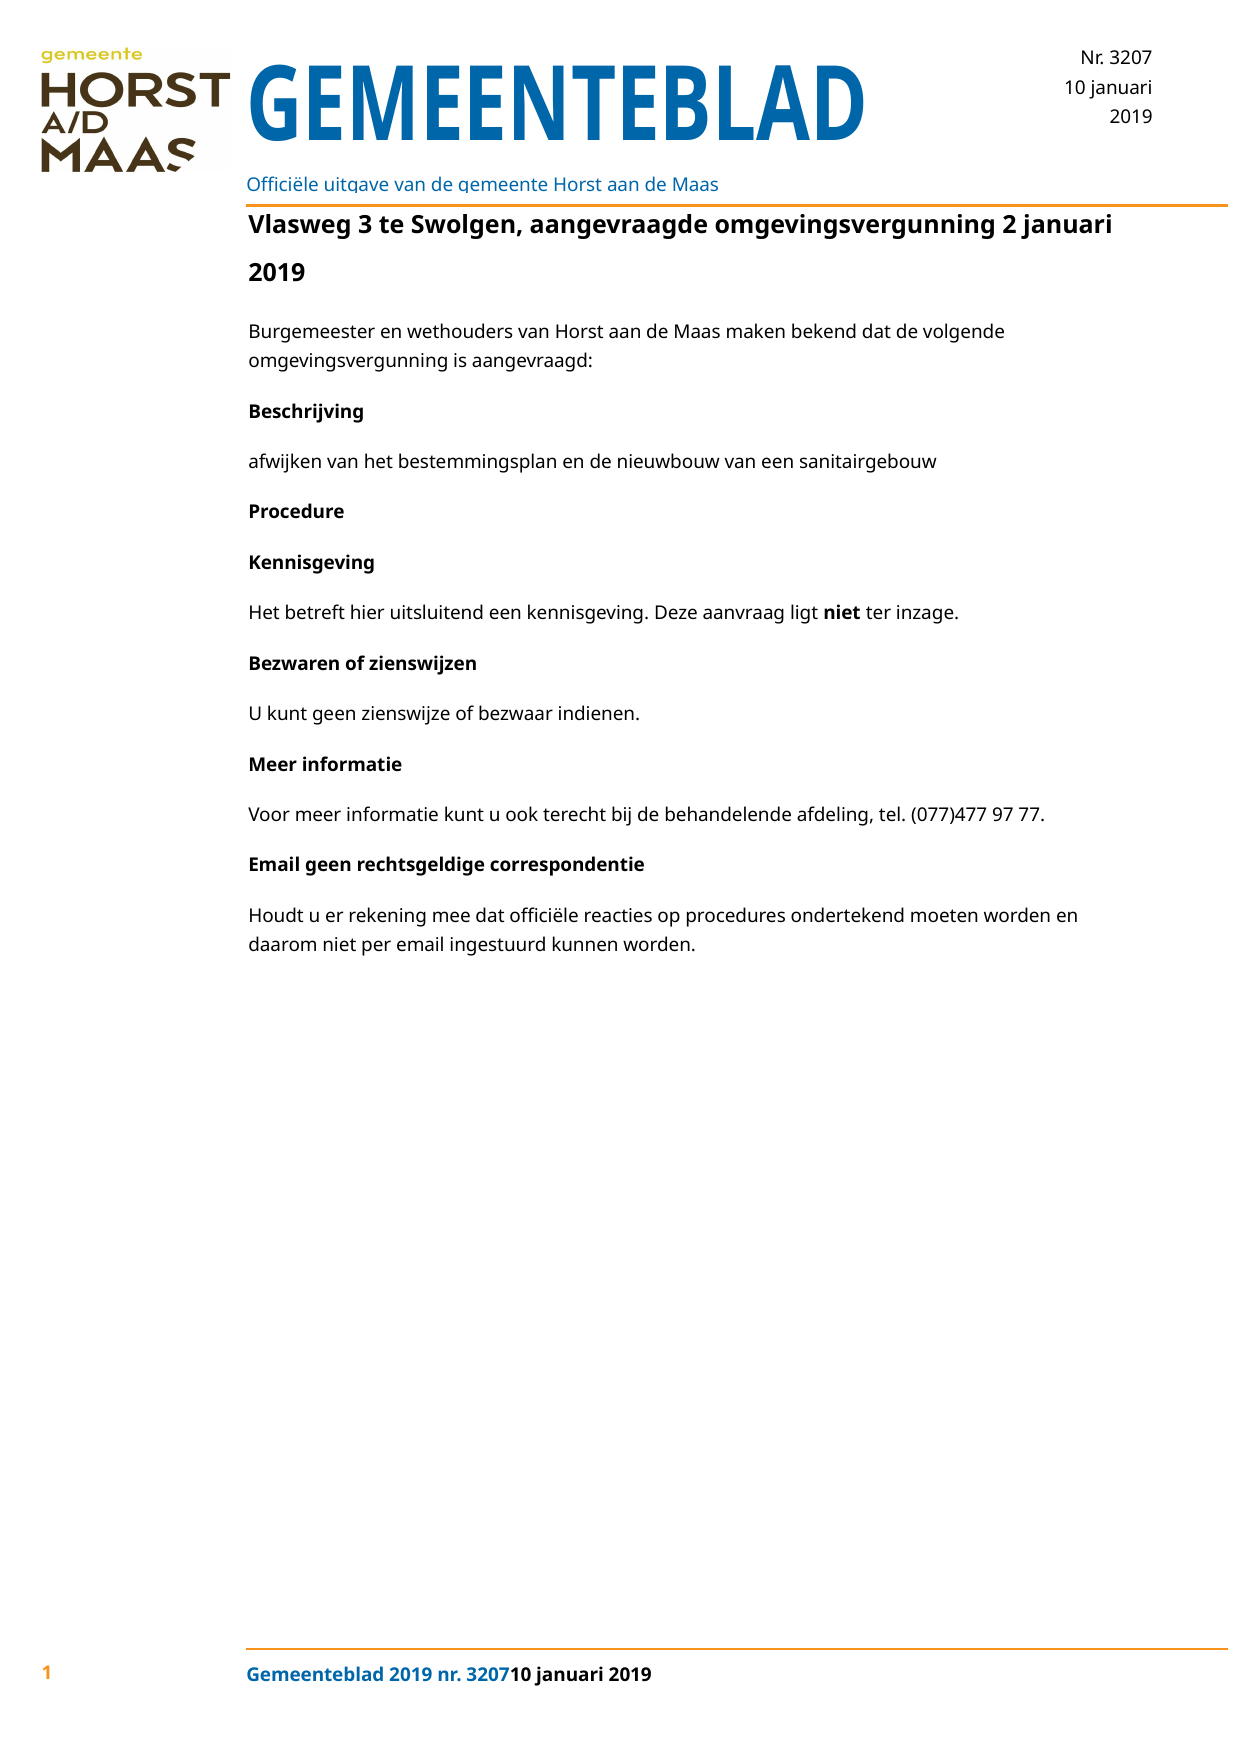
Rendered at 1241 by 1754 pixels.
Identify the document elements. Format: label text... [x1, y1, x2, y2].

text Vlasweg 3 te Swolgen, aangevraagde omgevingsvergunning 2 januari 2019 [248, 207, 1152, 288]
text Het betreft hier uitsluitend een kennisgeving. Deze aanvraag ligt niet ter inzage. [248, 599, 1152, 625]
text Bezwaren of zienswijzen [248, 650, 1152, 676]
text Email geen rechtsgeldige correspondentie [248, 852, 1152, 877]
text afwijken van het bestemmingsplan en de nieuwbouw van een sanitairgebouw [248, 448, 1152, 474]
text Procedure [248, 499, 1152, 524]
text Beschrijving [248, 398, 1152, 424]
text Voor meer informatie kunt u ook terecht bij de behandelende afdeling, tel. (077)477 97 77. [248, 801, 1152, 827]
text Kennisgeving [248, 549, 1152, 575]
text Meer informatie [248, 751, 1152, 777]
text Burgemeester en wethouders van Horst aan de Maas maken bekend dat de volgende omgevingsvergunning is aangevraagd: [248, 318, 1152, 373]
picture [41, 47, 231, 172]
text Houdt u er rekening mee dat officiële reacties op procedures ondertekend moeten worden en daarom niet per email ingestuurd kunnen worden. [248, 902, 1152, 957]
text U kunt geen zienswijze of bezwaar indienen. [248, 700, 1152, 726]
